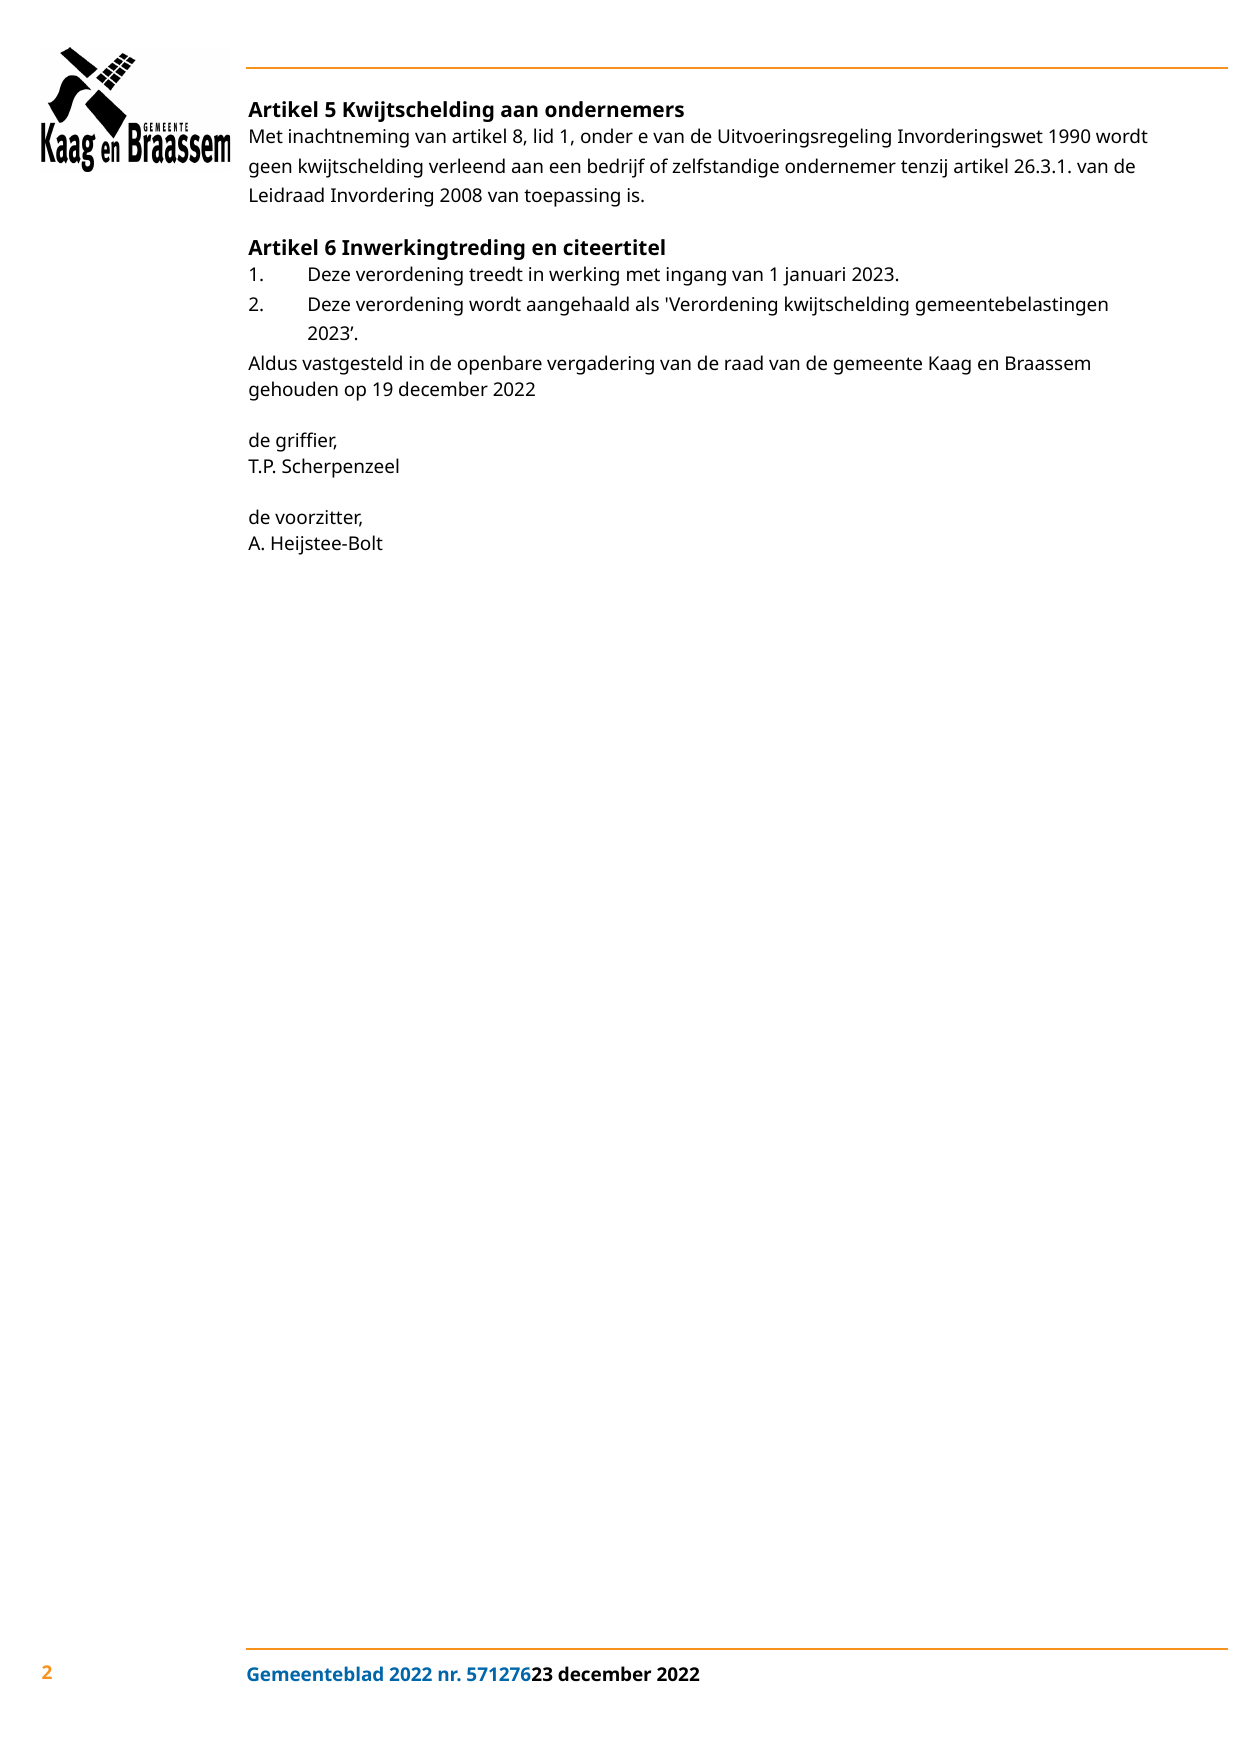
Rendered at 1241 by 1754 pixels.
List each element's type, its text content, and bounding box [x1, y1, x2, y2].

text de griffier, [248, 427, 1152, 453]
text Artikel 6 Inwerkingtreding en citeertitel [248, 233, 1152, 261]
text gehouden op 19 december 2022 [248, 376, 1152, 401]
text T.P. Scherpenzeel [248, 453, 1152, 479]
text Met inachtneming van artikel 8, lid 1, onder e van de Uitvoeringsregeling Invorderingswet 1990 wordt geen kwijtschelding verleend aan een bedrijf of zelfstandige ondernemer tenzij artikel 26.3.1. van de Leidraad Invordering 2008 van toepassing is. [248, 123, 1152, 208]
picture [41, 47, 231, 172]
text A. Heijstee-Bolt [248, 530, 1152, 556]
text Aldus vastgesteld in de openbare vergadering van de raad van de gemeente Kaag en Braassem [248, 350, 1152, 376]
text de voorzitter, [248, 504, 1152, 530]
list Deze verordening wordt aangehaald als 'Verordening kwijtschelding gemeentebelastingen 2023’. [248, 291, 1152, 346]
list Deze verordening treedt in werking met ingang van 1 januari 2023. [248, 261, 1152, 287]
text Artikel 5 Kwijtschelding aan ondernemers [248, 95, 1152, 123]
